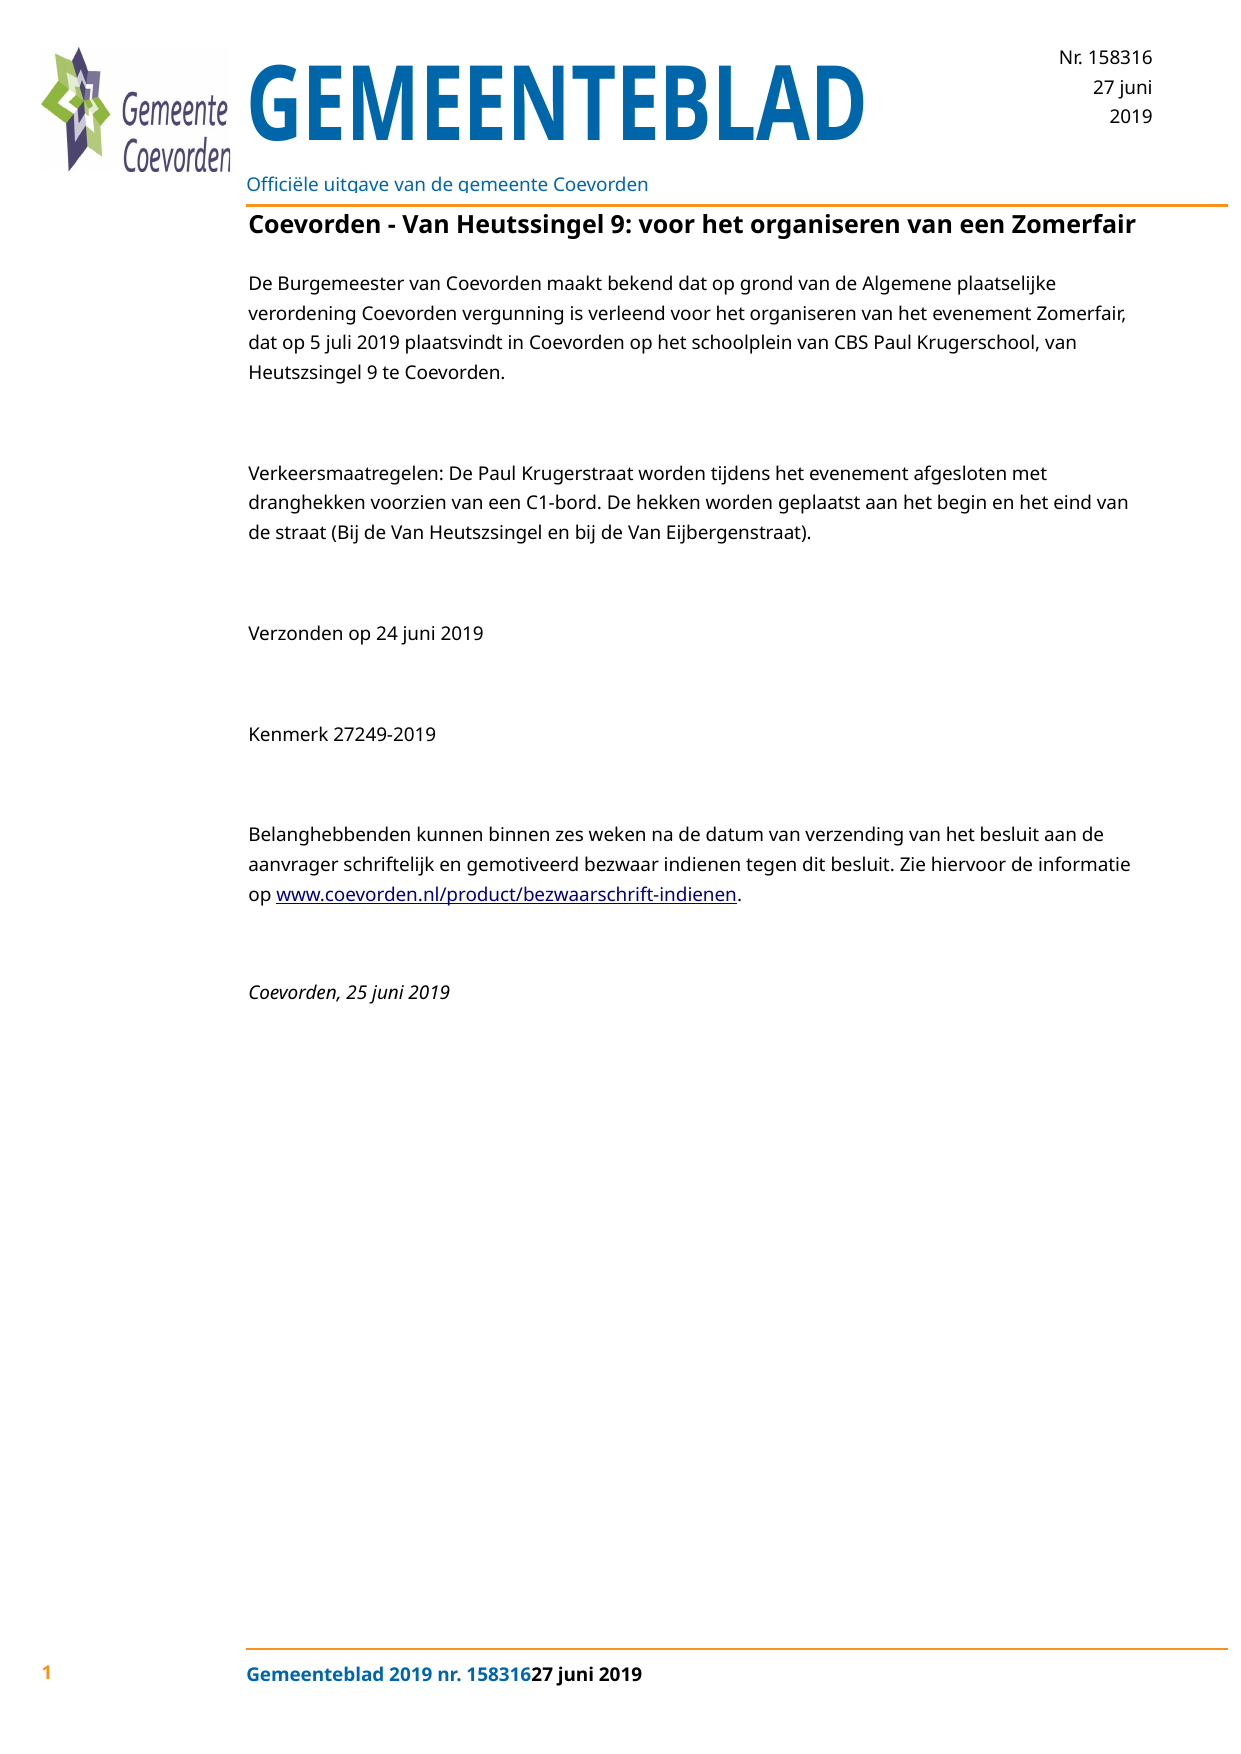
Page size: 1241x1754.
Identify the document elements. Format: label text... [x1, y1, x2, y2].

text Coevorden, 25 juni 2019 [248, 979, 1152, 1005]
text Kenmerk 27249-2019 [248, 721, 1152, 746]
text Verzonden op 24 juni 2019 [248, 620, 1152, 646]
picture [41, 47, 231, 172]
text De Burgemeester van Coevorden maakt bekend dat op grond van de Algemene plaatselijke verordening Coevorden vergunning is verleend voor het organiseren van het evenement Zomerfair, dat op 5 juli 2019 plaatsvindt in Coevorden op het schoolplein van CBS Paul Krugerschool, van Heutszsingel 9 te Coevorden. [248, 270, 1152, 385]
text Verkeersmaatregelen: De Paul Krugerstraat worden tijdens het evenement afgesloten met dranghekken voorzien van een C1-bord. De hekken worden geplaatst aan het begin en het eind van de straat (Bij de Van Heutszsingel en bij de Van Eijbergenstraat). [248, 460, 1152, 545]
text Coevorden - Van Heutssingel 9: voor het organiseren van een Zomerfair [248, 207, 1152, 241]
text Belanghebbenden kunnen binnen zes weken na de datum van verzending van het besluit aan de aanvrager schriftelijk en gemotiveerd bezwaar indienen tegen dit besluit. Zie hiervoor de informatie op www.coevorden.nl/product/bezwaarschrift-indienen. [248, 822, 1152, 906]
